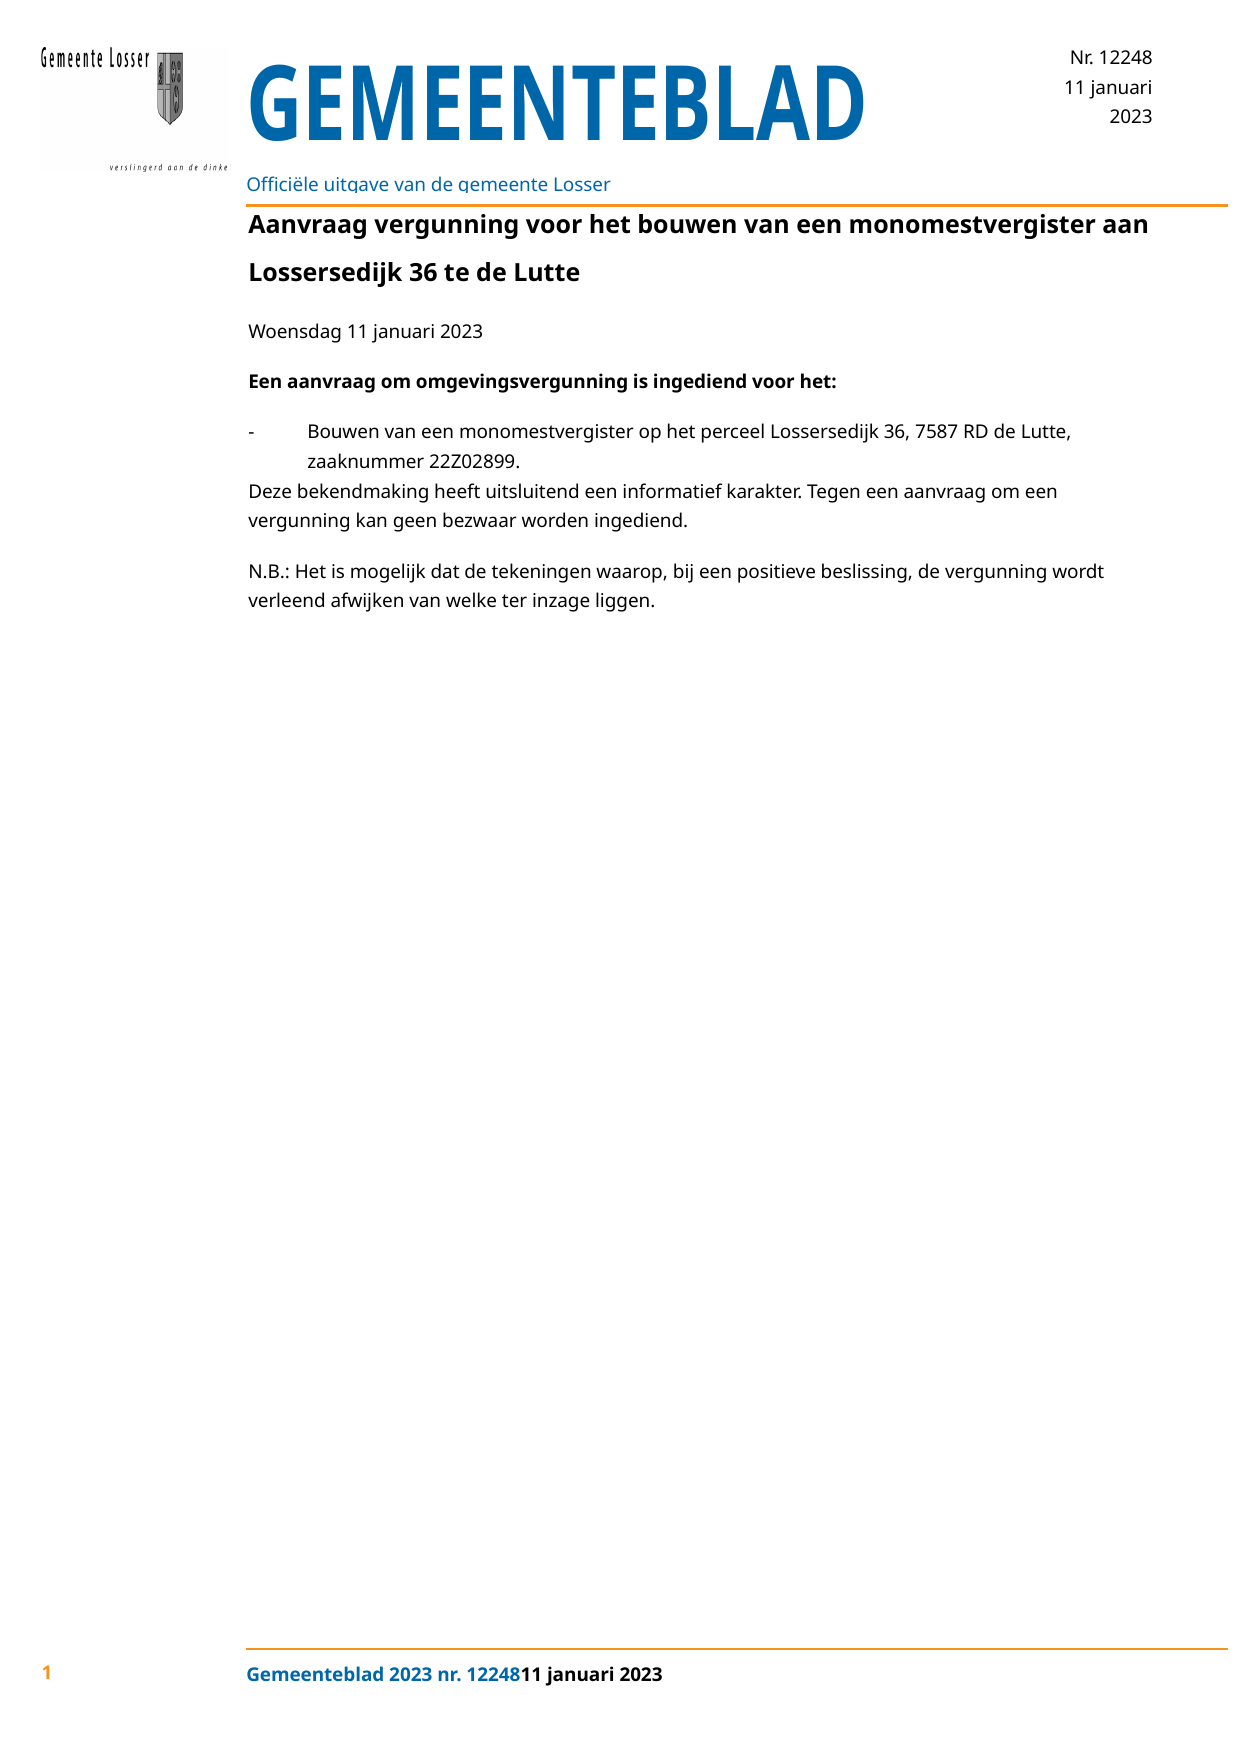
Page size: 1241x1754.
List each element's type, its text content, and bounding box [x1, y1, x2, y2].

text N.B.: Het is mogelijk dat de tekeningen waarop, bij een positieve beslissing, de vergunning wordt verleend afwijken van welke ter inzage liggen. [248, 558, 1152, 613]
picture [41, 47, 231, 172]
text Aanvraag vergunning voor het bouwen van een monomestvergister aan Lossersedijk 36 te de Lutte [248, 207, 1152, 288]
text Woensdag 11 januari 2023 [248, 318, 1152, 344]
list Bouwen van een monomestvergister op het perceel Lossersedijk 36, 7587 RD de Lutte, zaaknummer 22Z02899. [248, 419, 1152, 474]
text Een aanvraag om omgevingsvergunning is ingediend voor het: [248, 368, 1152, 394]
text Deze bekendmaking heeft uitsluitend een informatief karakter. Tegen een aanvraag om een vergunning kan geen bezwaar worden ingediend. [248, 478, 1152, 533]
